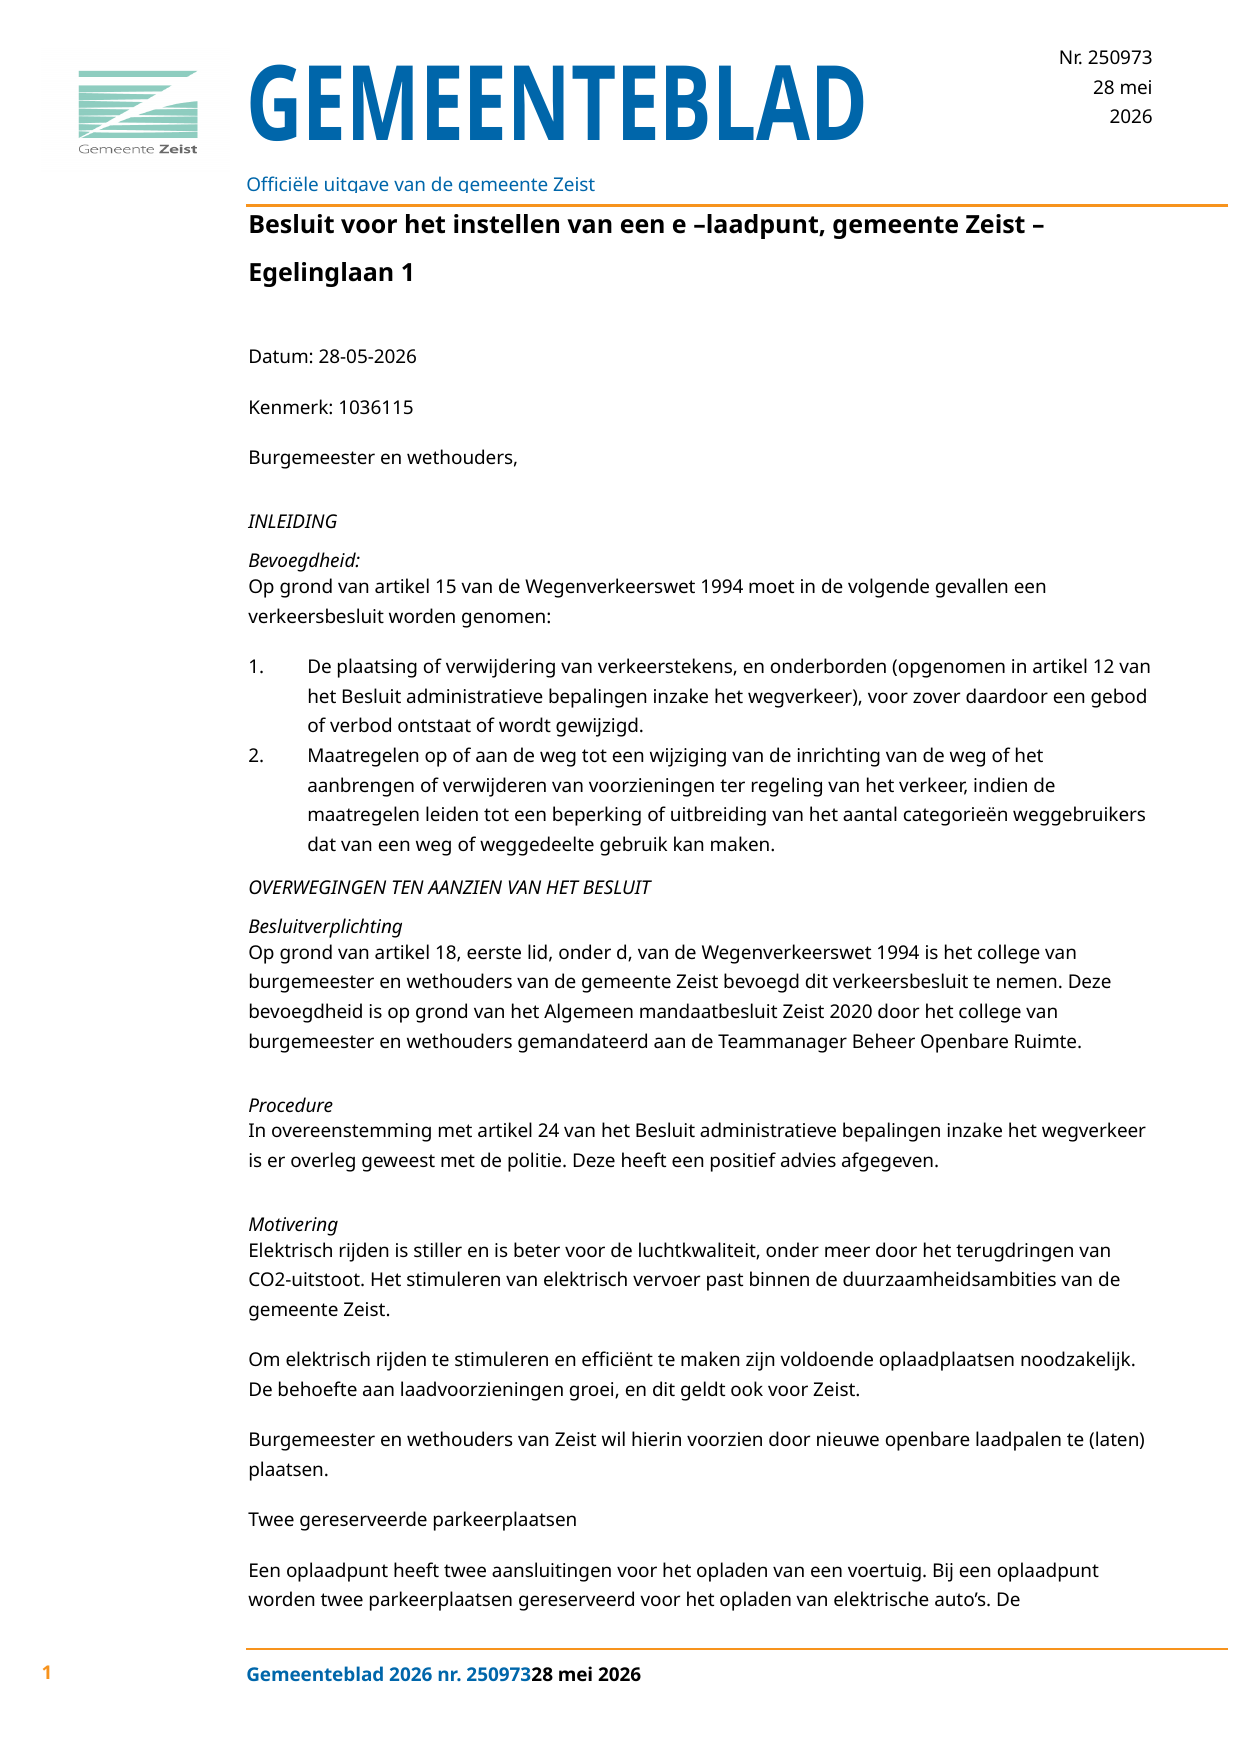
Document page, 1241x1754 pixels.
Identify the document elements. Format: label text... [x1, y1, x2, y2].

text Een oplaadpunt heeft twee aansluitingen voor het opladen van een voertuig. Bij een oplaadpunt worden twee parkeerplaatsen gereserveerd voor het opladen van elektrische auto’s. De [248, 1557, 1152, 1612]
text Op grond van artikel 18, eerste lid, onder d, van de Wegenverkeerswet 1994 is het college van burgemeester en wethouders van de gemeente Zeist bevoegd dit verkeersbesluit te nemen. Deze bevoegdheid is op grond van het Algemeen mandaatbesluit Zeist 2020 door het college van burgemeester en wethouders gemandateerd aan de Teammanager Beheer Openbare Ruimte. [248, 939, 1152, 1053]
text Op grond van artikel 15 van de Wegenverkeerswet 1994 moet in de volgende gevallen een verkeersbesluit worden genomen: [248, 573, 1152, 629]
list Maatregelen op of aan de weg tot een wijziging van de inrichting van de weg of het aanbrengen of verwijderen van voorzieningen ter regeling van het verkeer, indien de maatregelen leiden tot een beperking of uitbreiding van het aantal categorieën weggebruikers dat van een weg of weggedeelte gebruik kan maken. [248, 742, 1152, 857]
text OVERWEGINGEN TEN AANZIEN VAN HET BESLUIT [248, 874, 1152, 900]
list De plaatsing of verwijdering van verkeerstekens, en onderborden (opgenomen in artikel 12 van het Besluit administratieve bepalingen inzake het wegverkeer), voor zover daardoor een gebod of verbod ontstaat of wordt gewijzigd. [248, 653, 1152, 738]
text Besluitverplichting [248, 913, 1152, 939]
text Procedure [248, 1092, 1152, 1117]
text Bevoegdheid: [248, 548, 1152, 573]
text INLEIDING [248, 508, 1152, 534]
picture [41, 47, 231, 172]
text Elektrisch rijden is stiller en is beter voor de luchtkwaliteit, onder meer door het terugdringen van CO2-uitstoot. Het stimuleren van elektrisch vervoer past binnen de duurzaamheidsambities van de gemeente Zeist. [248, 1237, 1152, 1322]
text Twee gereserveerde parkeerplaatsen [248, 1506, 1152, 1532]
text Datum: 28-05-2026 [248, 344, 1152, 369]
text Motivering [248, 1211, 1152, 1237]
text Besluit voor het instellen van een e –laadpunt, gemeente Zeist – Egelinglaan 1 [248, 207, 1152, 288]
text Burgemeester en wethouders van Zeist wil hierin voorzien door nieuwe openbare laadpalen te (laten) plaatsen. [248, 1426, 1152, 1482]
text Kenmerk: 1036115 [248, 394, 1152, 420]
text Om elektrisch rijden te stimuleren en efficiënt te maken zijn voldoende oplaadplaatsen noodzakelijk. De behoefte aan laadvoorzieningen groei, en dit geldt ook voor Zeist. [248, 1346, 1152, 1402]
text In overeenstemming met artikel 24 van het Besluit administratieve bepalingen inzake het wegverkeer is er overleg geweest met de politie. Deze heeft een positief advies afgegeven. [248, 1117, 1152, 1173]
text Burgemeester en wethouders, [248, 444, 1152, 470]
